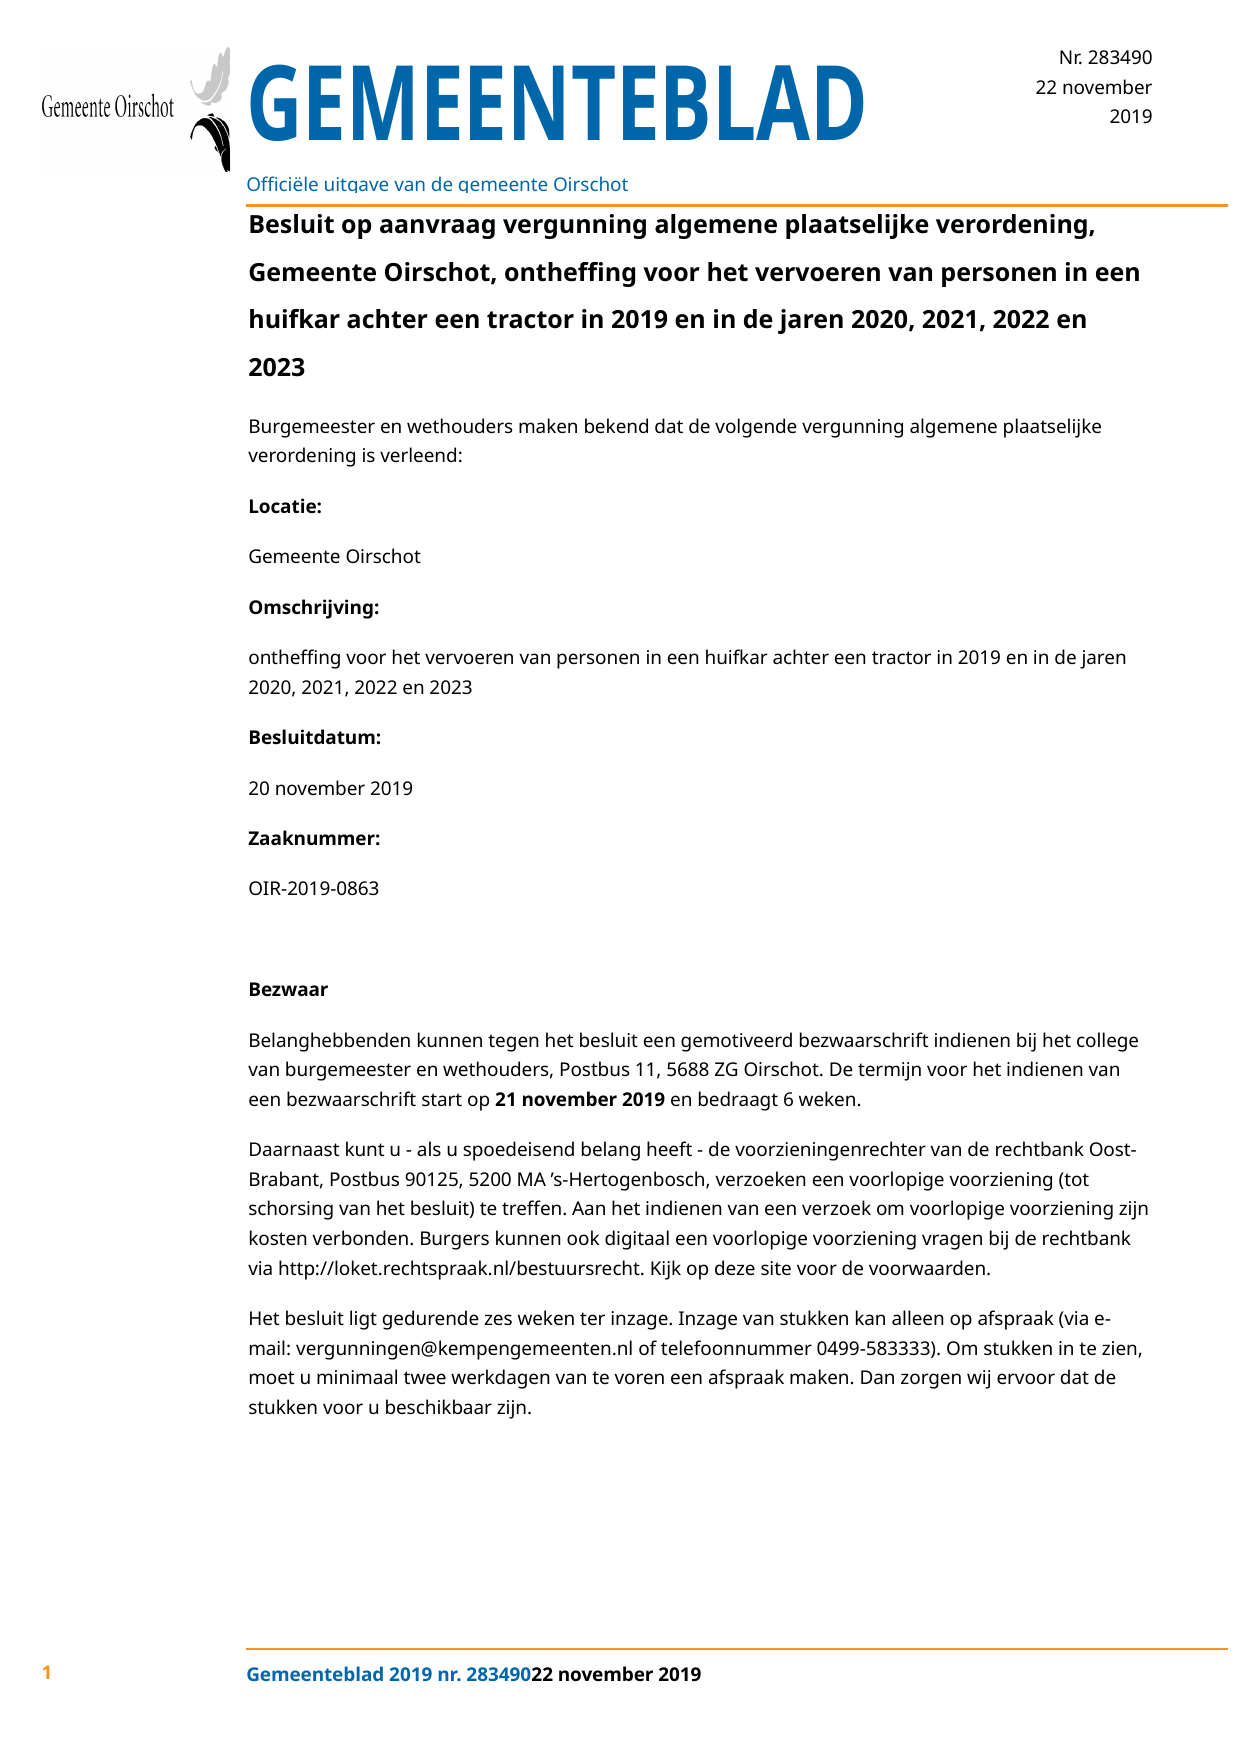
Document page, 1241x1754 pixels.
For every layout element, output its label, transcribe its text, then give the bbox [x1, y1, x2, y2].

text 20 november 2019 [248, 775, 1152, 801]
text ontheffing voor het vervoeren van personen in een huifkar achter een tractor in 2019 en in de jaren 2020, 2021, 2022 en 2023 [248, 644, 1152, 700]
text Bezwaar [248, 976, 1152, 1002]
text Gemeente Oirschot [248, 543, 1152, 569]
text Besluitdatum: [248, 724, 1152, 750]
text Het besluit ligt gedurende zes weken ter inzage. Inzage van stukken kan alleen op afspraak (via e-mail: vergunningen@kempengemeenten.nl of telefoonnummer 0499-583333). Om stukken in te zien, moet u minimaal twee werkdagen van te voren een afspraak maken. Dan zorgen wij ervoor dat de stukken voor u beschikbaar zijn. [248, 1305, 1152, 1420]
text Omschrijving: [248, 594, 1152, 620]
text Besluit op aanvraag vergunning algemene plaatselijke verordening, Gemeente Oirschot, ontheffing voor het vervoeren van personen in een huifkar achter een tractor in 2019 en in de jaren 2020, 2021, 2022 en 2023 [248, 207, 1152, 384]
text Burgemeester en wethouders maken bekend dat de volgende vergunning algemene plaatselijke verordening is verleend: [248, 413, 1152, 468]
text OIR-2019-0863 [248, 876, 1152, 901]
text Zaaknummer: [248, 825, 1152, 851]
picture [41, 47, 231, 172]
text Belanghebbenden kunnen tegen het besluit een gemotiveerd bezwaarschrift indienen bij het college van burgemeester en wethouders, Postbus 11, 5688 ZG Oirschot. De termijn voor het indienen van een bezwaarschrift start op 21 november 2019 en bedraagt 6 weken. [248, 1027, 1152, 1112]
text Locatie: [248, 493, 1152, 519]
text Daarnaast kunt u - als u spoedeisend belang heeft - de voorzieningenrechter van de rechtbank Oost-Brabant, Postbus 90125, 5200 MA ’s-Hertogenbosch, verzoeken een voorlopige voorziening (tot schorsing van het besluit) te treffen. Aan het indienen van een verzoek om voorlopige voorziening zijn kosten verbonden. Burgers kunnen ook digitaal een voorlopige voorziening vragen bij de rechtbank via http://loket.rechtspraak.nl/bestuursrecht. Kijk op deze site voor de voorwaarden. [248, 1136, 1152, 1281]
